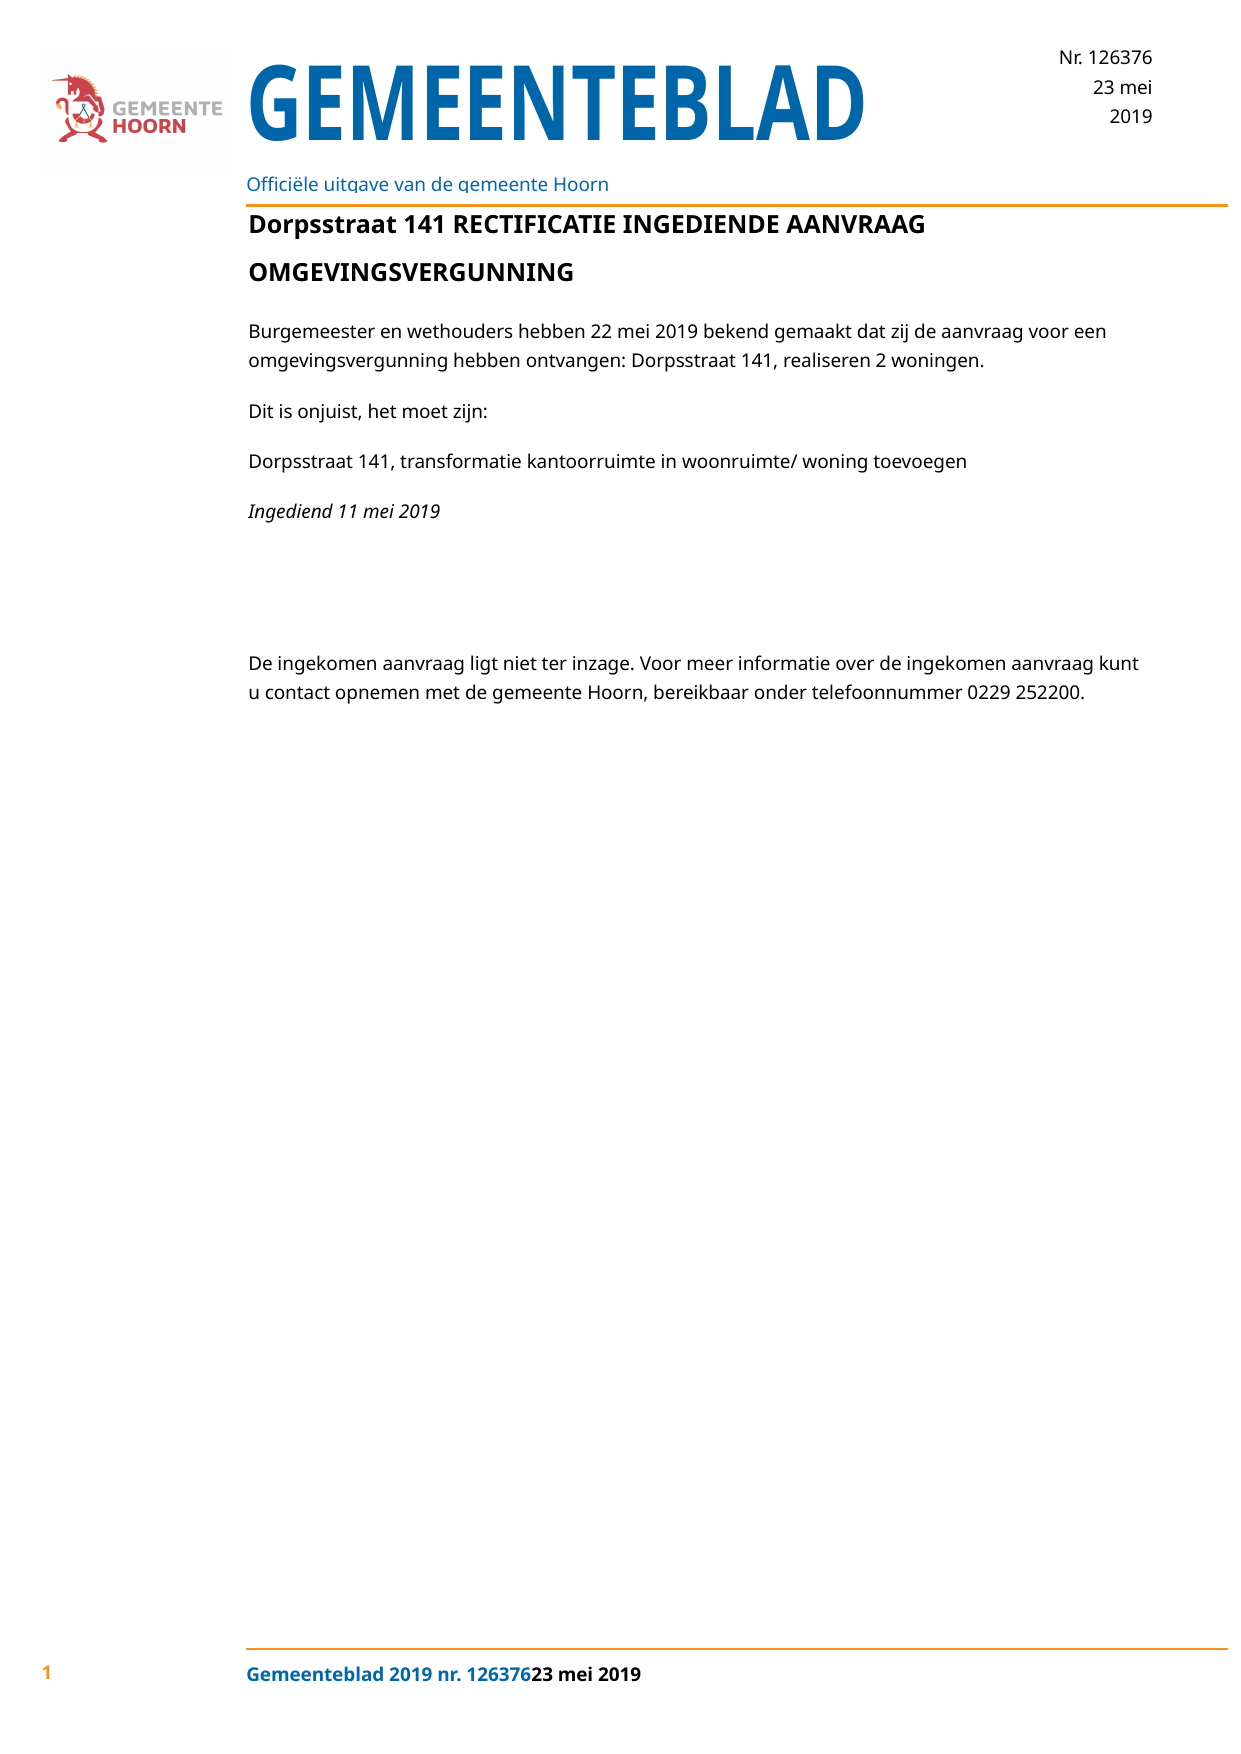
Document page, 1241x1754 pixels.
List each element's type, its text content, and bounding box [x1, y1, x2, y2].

picture [41, 47, 231, 172]
text Dit is onjuist, het moet zijn: [248, 398, 1152, 424]
text Burgemeester en wethouders hebben 22 mei 2019 bekend gemaakt dat zij de aanvraag voor een omgevingsvergunning hebben ontvangen: Dorpsstraat 141, realiseren 2 woningen. [248, 318, 1152, 373]
text Ingediend 11 mei 2019 [248, 499, 1152, 524]
text Dorpsstraat 141, transformatie kantoorruimte in woonruimte/ woning toevoegen [248, 448, 1152, 474]
text De ingekomen aanvraag ligt niet ter inzage. Voor meer informatie over de ingekomen aanvraag kunt u contact opnemen met de gemeente Hoorn, bereikbaar onder telefoonnummer 0229 252200. [248, 650, 1152, 705]
text Dorpsstraat 141 RECTIFICATIE INGEDIENDE AANVRAAG OMGEVINGSVERGUNNING [248, 207, 1152, 288]
